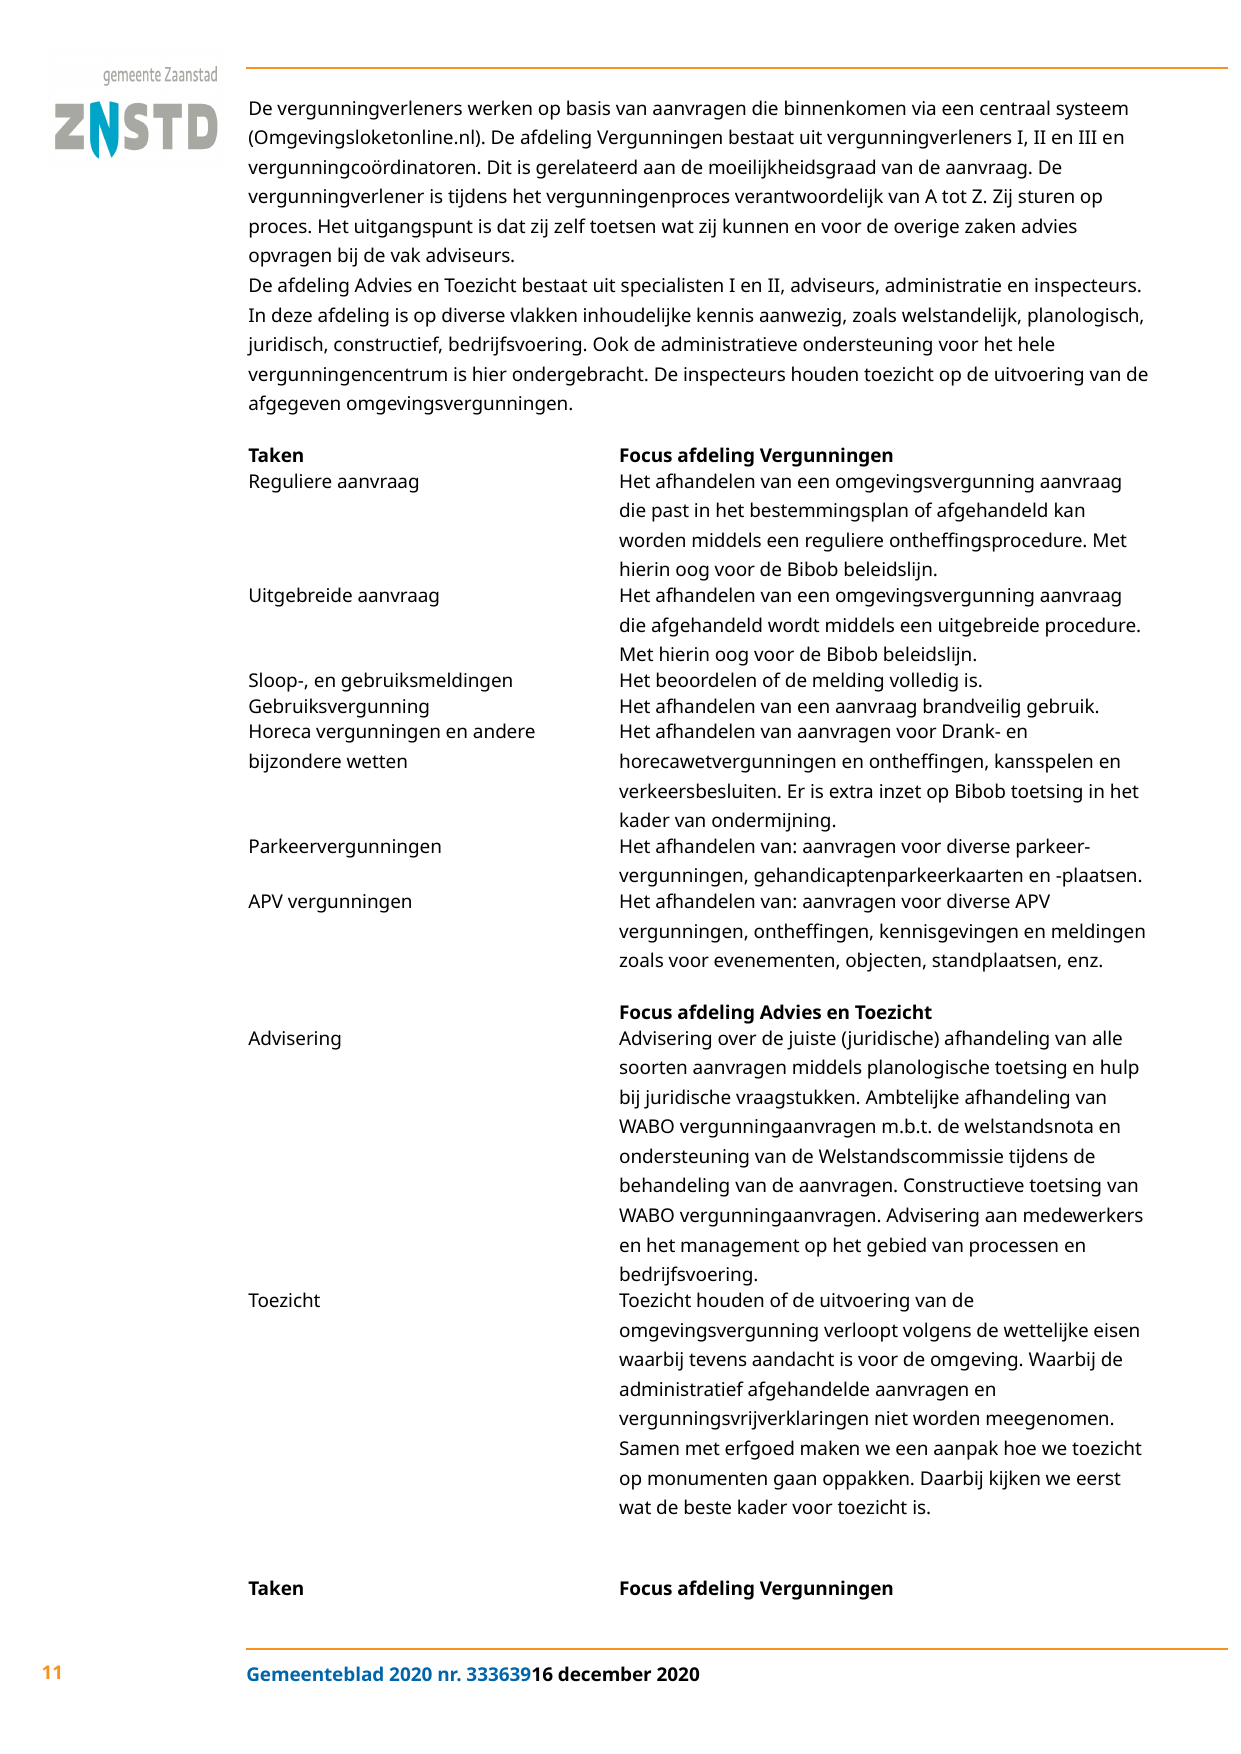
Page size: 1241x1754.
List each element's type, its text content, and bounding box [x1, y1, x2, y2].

table_cell Het afhandelen van: aanvragen voor diverse APV vergunningen, ontheffingen, kennisgevingen en meldingen zoals voor evenementen, objecten, standplaatsen, enz. [619, 889, 1152, 973]
table_cell Advisering [248, 1025, 619, 1287]
table_cell [248, 973, 1152, 999]
table_cell Het afhandelen van aanvragen voor Drank- en horecawetvergunningen en ontheffingen, kansspelen en verkeersbesluiten. Er is extra inzet op Bibob toetsing in het kader van ondermijning. [619, 719, 1152, 833]
table_cell Toezicht [248, 1287, 619, 1549]
table_cell Sloop-, en gebruiksmeldingen [248, 667, 619, 693]
table_cell [248, 416, 1152, 442]
table_cell APV vergunningen [248, 889, 619, 973]
table_cell Reguliere aanvraag [248, 468, 619, 582]
table_cell Focus afdeling Vergunningen [619, 1575, 1152, 1601]
picture [41, 47, 231, 172]
table_cell Het afhandelen van: aanvragen voor diverse parkeer-vergunningen, gehandicaptenparkeerkaarten en -plaatsen. [619, 833, 1152, 888]
table_cell Parkeervergunningen [248, 833, 619, 888]
table_cell Het afhandelen van een omgevingsvergunning aanvraag die past in het bestemmingsplan of afgehandeld kan worden middels een reguliere ontheffingsprocedure. Met hierin oog voor de Bibob beleidslijn. [619, 468, 1152, 582]
table_cell Toezicht houden of de uitvoering van de omgevingsvergunning verloopt volgens de wettelijke eisen waarbij tevens aandacht is voor de omgeving. Waarbij de administratief afgehandelde aanvragen en vergunningsvrijverklaringen niet worden meegenomen. Samen met erfgoed maken we een aanpak hoe we toezicht op monumenten gaan oppakken. Daarbij kijken we eerst wat de beste kader voor toezicht is. [619, 1287, 1152, 1549]
table_cell Gebruiksvergunning [248, 693, 619, 719]
table_cell Taken [248, 442, 619, 468]
table_cell Horeca vergunningen en andere bijzondere wetten [248, 719, 619, 833]
table_cell [619, 1550, 1152, 1575]
table_cell [248, 1550, 619, 1575]
table_cell Het afhandelen van een omgevingsvergunning aanvraag die afgehandeld wordt middels een uitgebreide procedure. Met hierin oog voor de Bibob beleidslijn. [619, 582, 1152, 667]
table_cell Het afhandelen van een aanvraag brandveilig gebruik. [619, 693, 1152, 719]
table_cell Focus afdeling Vergunningen [619, 442, 1152, 468]
table_cell Advisering over de juiste (juridische) afhandeling van alle soorten aanvragen middels planologische toetsing en hulp bij juridische vraagstukken. Ambtelijke afhandeling van WABO vergunningaanvragen m.b.t. de welstandsnota en ondersteuning van de Welstandscommissie tijdens de behandeling van de aanvragen. Constructieve toetsing van WABO vergunningaanvragen. Advisering aan medewerkers en het management op het gebied van processen en bedrijfsvoering. [619, 1025, 1152, 1287]
table_cell Focus afdeling Advies en Toezicht [619, 999, 1152, 1025]
table_cell Uitgebreide aanvraag [248, 582, 619, 667]
table_cell Taken [248, 1575, 619, 1601]
table_cell De vergunningverleners werken op basis van aanvragen die binnenkomen via een centraal systeem (Omgevingsloketonline.nl). De afdeling Vergunningen bestaat uit vergunningverleners I, II en III en vergunningcoördinatoren. Dit is gerelateerd aan de moeilijkheidsgraad van de aanvraag. De vergunningverlener is tijdens het vergunningenproces verantwoordelijk van A tot Z. Zij sturen op proces. Het uitgangspunt is dat zij zelf toetsen wat zij kunnen en voor de overige zaken advies opvragen bij de vak adviseurs. De afdeling Advies en Toezicht bestaat uit specialisten I en II, adviseurs, administratie en inspecteurs. In deze afdeling is op diverse vlakken inhoudelijke kennis aanwezig, zoals welstandelijk, planologisch, juridisch, constructief, bedrijfsvoering. Ook de administratieve ondersteuning voor het hele vergunningencentrum is hier ondergebracht. De inspecteurs houden toezicht op de uitvoering van de afgegeven omgevingsvergunningen. [248, 95, 1152, 416]
table_cell Het beoordelen of de melding volledig is. [619, 667, 1152, 693]
table_cell [248, 999, 619, 1025]
